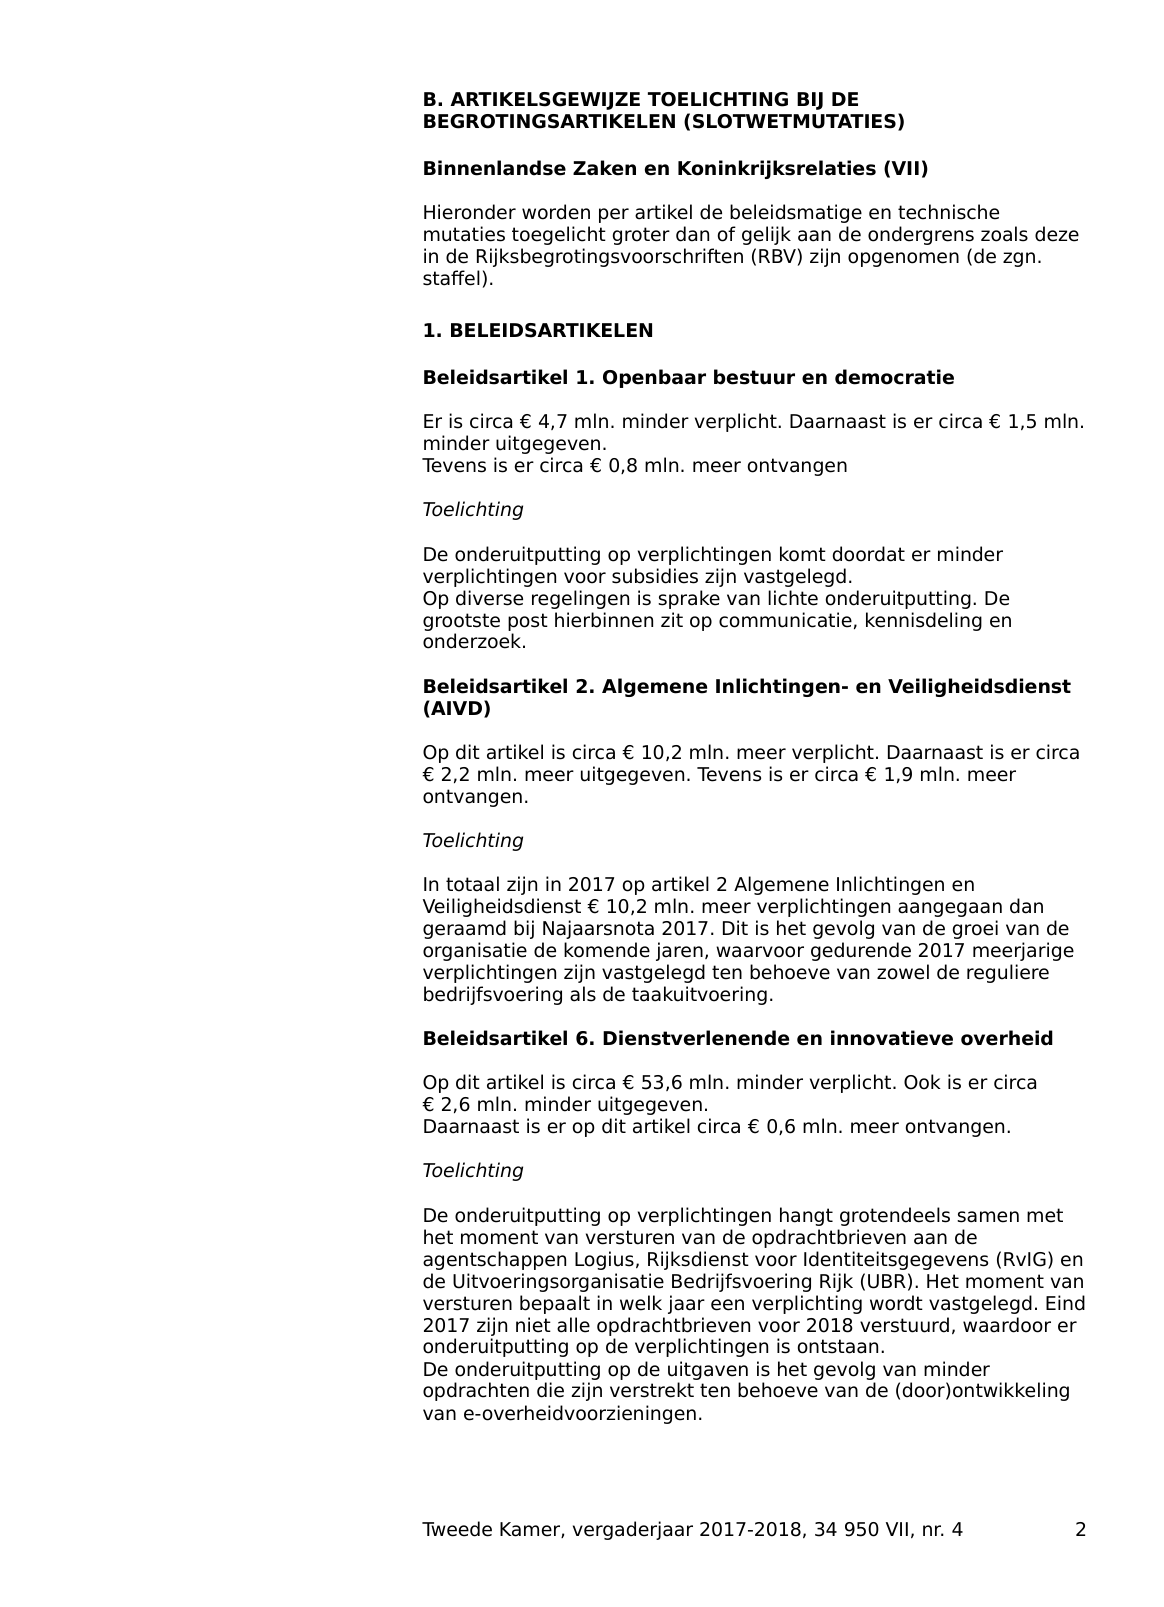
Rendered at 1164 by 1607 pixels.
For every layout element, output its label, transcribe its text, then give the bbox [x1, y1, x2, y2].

text De onderuitputting op verplichtingen komt doordat er minder verplichtingen voor subsidies zijn vastgelegd. [422, 543, 1087, 587]
subtitle 1. BELEIDSARTIKELEN [422, 320, 1087, 342]
subtitle Toelichting [422, 1160, 1087, 1182]
text De onderuitputting op verplichtingen hangt grotendeels samen met het moment van versturen van de opdrachtbrieven aan de agentschappen Logius, Rijksdienst voor Identiteitsgegevens (RvIG) en de Uitvoeringsorganisatie Bedrijfsvoering Rijk (UBR). Het moment van versturen bepaalt in welk jaar een verplichting wordt vastgelegd. Eind 2017 zijn niet alle opdrachtbrieven voor 2018 verstuurd, waardoor er onderuitputting op de verplichtingen is ontstaan. [422, 1204, 1087, 1358]
text Tevens is er circa € 0,8 mln. meer ontvangen [422, 455, 1087, 477]
text Op diverse regelingen is sprake van lichte onderuitputting. De grootste post hierbinnen zit op communicatie, kennisdeling en onderzoek. [422, 587, 1087, 653]
text In totaal zijn in 2017 op artikel 2 Algemene Inlichtingen en Veiligheidsdienst € 10,2 mln. meer verplichtingen aangegaan dan geraamd bij Najaarsnota 2017. Dit is het gevolg van de groei van de organisatie de komende jaren, waarvoor gedurende 2017 meerjarige verplichtingen zijn vastgelegd ten behoeve van zowel de reguliere bedrijfsvoering als de taakuitvoering. [422, 874, 1087, 1006]
subtitle Binnenlandse Zaken en Koninkrijksrelaties (VII) [422, 158, 1087, 180]
subtitle B. ARTIKELSGEWIJZE TOELICHTING BIJ DE BEGROTINGSARTIKELEN (SLOTWETMUTATIES) [422, 89, 1087, 133]
text Er is circa € 4,7 mln. minder verplicht. Daarnaast is er circa € 1,5 mln. minder uitgegeven. [422, 411, 1087, 455]
subtitle Beleidsartikel 2. Algemene Inlichtingen- en Veiligheidsdienst (AIVD) [422, 676, 1087, 719]
subtitle Toelichting [422, 499, 1087, 521]
subtitle Toelichting [422, 830, 1087, 852]
text Hieronder worden per artikel de beleidsmatige en technische mutaties toegelicht groter dan of gelijk aan de ondergrens zoals deze in de Rijksbegrotingsvoorschriften (RBV) zijn opgenomen (de zgn. staffel). [422, 202, 1087, 290]
subtitle Beleidsartikel 6. Dienstverlenende en innovatieve overheid [422, 1028, 1087, 1050]
text De onderuitputting op de uitgaven is het gevolg van minder opdrachten die zijn verstrekt ten behoeve van de (door)ontwikkeling van e-overheidvoorzieningen. [422, 1358, 1087, 1424]
text Op dit artikel is circa € 10,2 mln. meer verplicht. Daarnaast is er circa € 2,2 mln. meer uitgegeven. Tevens is er circa € 1,9 mln. meer ontvangen. [422, 742, 1087, 808]
subtitle Beleidsartikel 1. Openbaar bestuur en democratie [422, 367, 1087, 389]
text Op dit artikel is circa € 53,6 mln. minder verplicht. Ook is er circa € 2,6 mln. minder uitgegeven. [422, 1072, 1087, 1116]
text Daarnaast is er op dit artikel circa € 0,6 mln. meer ontvangen. [422, 1116, 1087, 1138]
